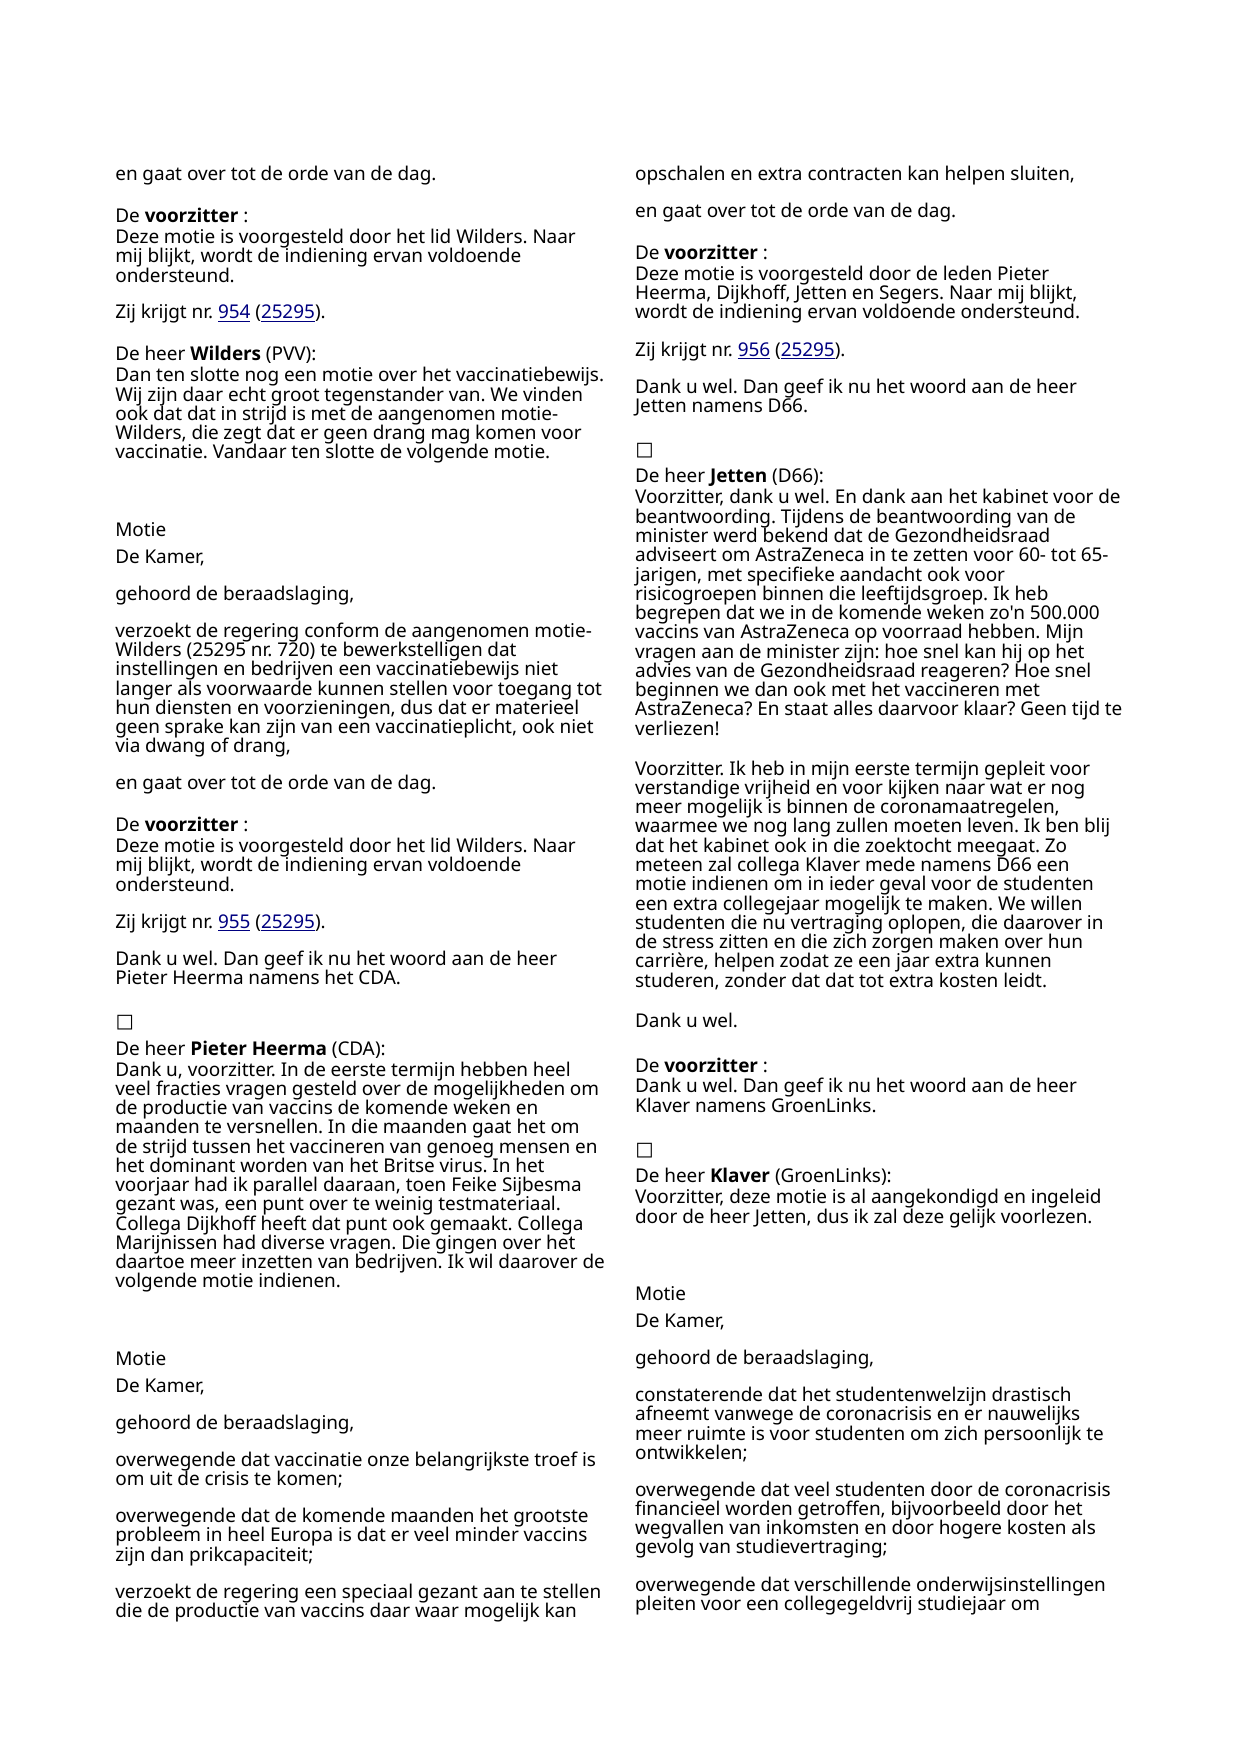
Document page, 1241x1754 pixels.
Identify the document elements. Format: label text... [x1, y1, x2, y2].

text De Kamer, [115, 1377, 605, 1396]
text De heer Jetten (D66): [635, 463, 1125, 488]
text overwegende dat veel studenten door de coronacrisis financieel worden getroffen, bijvoorbeeld door het wegvallen van inkomsten en door hogere kosten als gevolg van studievertraging; [635, 1481, 1125, 1558]
text verzoekt de regering conform de aangenomen motie-Wilders (25295 nr. 720) te bewerkstelligen dat instellingen en bedrijven een vaccinatiebewijs niet langer als voorwaarde kunnen stellen voor toegang tot hun diensten en voorzieningen, dus dat er materieel geen sprake kan zijn van een vaccinatieplicht, ook niet via dwang of drang, [115, 622, 605, 757]
text De Kamer, [635, 1312, 1125, 1331]
text en gaat over tot de orde van de dag. [115, 774, 605, 794]
text constaterende dat het studentenwelzijn drastisch afneemt vanwege de coronacrisis en er nauwelijks meer ruimte is voor studenten om zich persoonlijk te ontwikkelen; [635, 1386, 1125, 1463]
text Voorzitter. Ik heb in mijn eerste termijn gepleit voor verstandige vrijheid en voor kijken naar wat er nog meer mogelijk is binnen de coronamaatregelen, waarmee we nog lang zullen moeten leven. Ik ben blij dat het kabinet ook in die zoektocht meegaat. Zo meteen zal collega Klaver mede namens D66 een motie indienen om in ieder geval voor de studenten een extra collegejaar mogelijk te maken. We willen studenten die nu vertraging oplopen, die daarover in de stress zitten en die zich zorgen maken over hun carrière, helpen zodat ze een jaar extra kunnen studeren, zonder dat dat tot extra kosten leidt. [635, 760, 1125, 991]
text overwegende dat verschillende onderwijsinstellingen pleiten voor een collegegeldvrij studiejaar om [635, 1576, 1125, 1614]
text gehoord de beraadslaging, [635, 1349, 1125, 1368]
text De voorzitter : [635, 239, 1125, 265]
text Voorzitter, dank u wel. En dank aan het kabinet voor de beantwoording. Tijdens de beantwoording van de minister werd bekend dat de Gezondheidsraad adviseert om AstraZeneca in te zetten voor 60- tot 65-jarigen, met specifieke aandacht ook voor risicogroepen binnen die leeftijdsgroep. Ik heb begrepen dat we in de komende weken zo'n 500.000 vaccins van AstraZeneca op voorraad hebben. Mijn vragen aan de minister zijn: hoe snel kan hij op het advies van de Gezondheidsraad reageren? Hoe snel beginnen we dan ook met het vaccineren met AstraZeneca? En staat alles daarvoor klaar? Geen tijd te verliezen! [635, 488, 1125, 739]
text De voorzitter : [115, 202, 605, 228]
text Zij krijgt nr. 955 (25295). [115, 913, 605, 932]
text opschalen en extra contracten kan helpen sluiten, [635, 165, 1125, 184]
text De Kamer, [115, 548, 605, 567]
text gehoord de beraadslaging, [115, 1414, 605, 1433]
text Zij krijgt nr. 956 (25295). [635, 341, 1125, 360]
text Zij krijgt nr. 954 (25295). [115, 303, 605, 323]
text De heer Wilders (PVV): [115, 341, 605, 366]
text Dan ten slotte nog een motie over het vaccinatiebewijs. Wij zijn daar echt groot tegenstander van. We vinden ook dat dat in strijd is met de aangenomen motie-Wilders, die zegt dat er geen drang mag komen voor vaccinatie. Vandaar ten slotte de volgende motie. [115, 366, 605, 463]
text ⬜ [635, 1137, 1125, 1163]
text ⬜ [115, 1009, 605, 1035]
text De heer Pieter Heerma (CDA): [115, 1035, 605, 1061]
text verzoekt de regering een speciaal gezant aan te stellen die de productie van vaccins daar waar mogelijk kan [115, 1583, 605, 1621]
text Dank u wel. [635, 1012, 1125, 1031]
text overwegende dat vaccinatie onze belangrijkste troef is om uit de crisis te komen; [115, 1451, 605, 1489]
text Deze motie is voorgesteld door de leden Pieter Heerma, Dijkhoff, Jetten en Segers. Naar mij blijkt, wordt de indiening ervan voldoende ondersteund. [635, 265, 1125, 323]
text Voorzitter, deze motie is al aangekondigd en ingeleid door de heer Jetten, dus ik zal deze gelijk voorlezen. [635, 1188, 1125, 1227]
text Dank u wel. Dan geef ik nu het woord aan de heer Pieter Heerma namens het CDA. [115, 950, 605, 988]
text Deze motie is voorgesteld door het lid Wilders. Naar mij blijkt, wordt de indiening ervan voldoende ondersteund. [115, 228, 605, 286]
text Motie [635, 1280, 1125, 1306]
text ⬜ [635, 437, 1125, 463]
text Dank u wel. Dan geef ik nu het woord aan de heer Jetten namens D66. [635, 378, 1125, 416]
text De voorzitter : [635, 1052, 1125, 1077]
text Motie [115, 516, 605, 542]
text en gaat over tot de orde van de dag. [115, 165, 605, 184]
text Deze motie is voorgesteld door het lid Wilders. Naar mij blijkt, wordt de indiening ervan voldoende ondersteund. [115, 837, 605, 895]
text Dank u, voorzitter. In de eerste termijn hebben heel veel fracties vragen gesteld over de mogelijkheden om de productie van vaccins de komende weken en maanden te versnellen. In die maanden gaat het om de strijd tussen het vaccineren van genoeg mensen en het dominant worden van het Britse virus. In het voorjaar had ik parallel daaraan, toen Feike Sijbesma gezant was, een punt over te weinig testmateriaal. Collega Dijkhoff heeft dat punt ook gemaakt. Collega Marijnissen had diverse vragen. Die gingen over het daartoe meer inzetten van bedrijven. Ik wil daarover de volgende motie indienen. [115, 1061, 605, 1292]
text overwegende dat de komende maanden het grootste probleem in heel Europa is dat er veel minder vaccins zijn dan prikcapaciteit; [115, 1507, 605, 1565]
text en gaat over tot de orde van de dag. [635, 202, 1125, 222]
text Motie [115, 1345, 605, 1371]
text De voorzitter : [115, 811, 605, 837]
text De heer Klaver (GroenLinks): [635, 1163, 1125, 1188]
text gehoord de beraadslaging, [115, 585, 605, 604]
text Dank u wel. Dan geef ik nu het woord aan de heer Klaver namens GroenLinks. [635, 1077, 1125, 1116]
